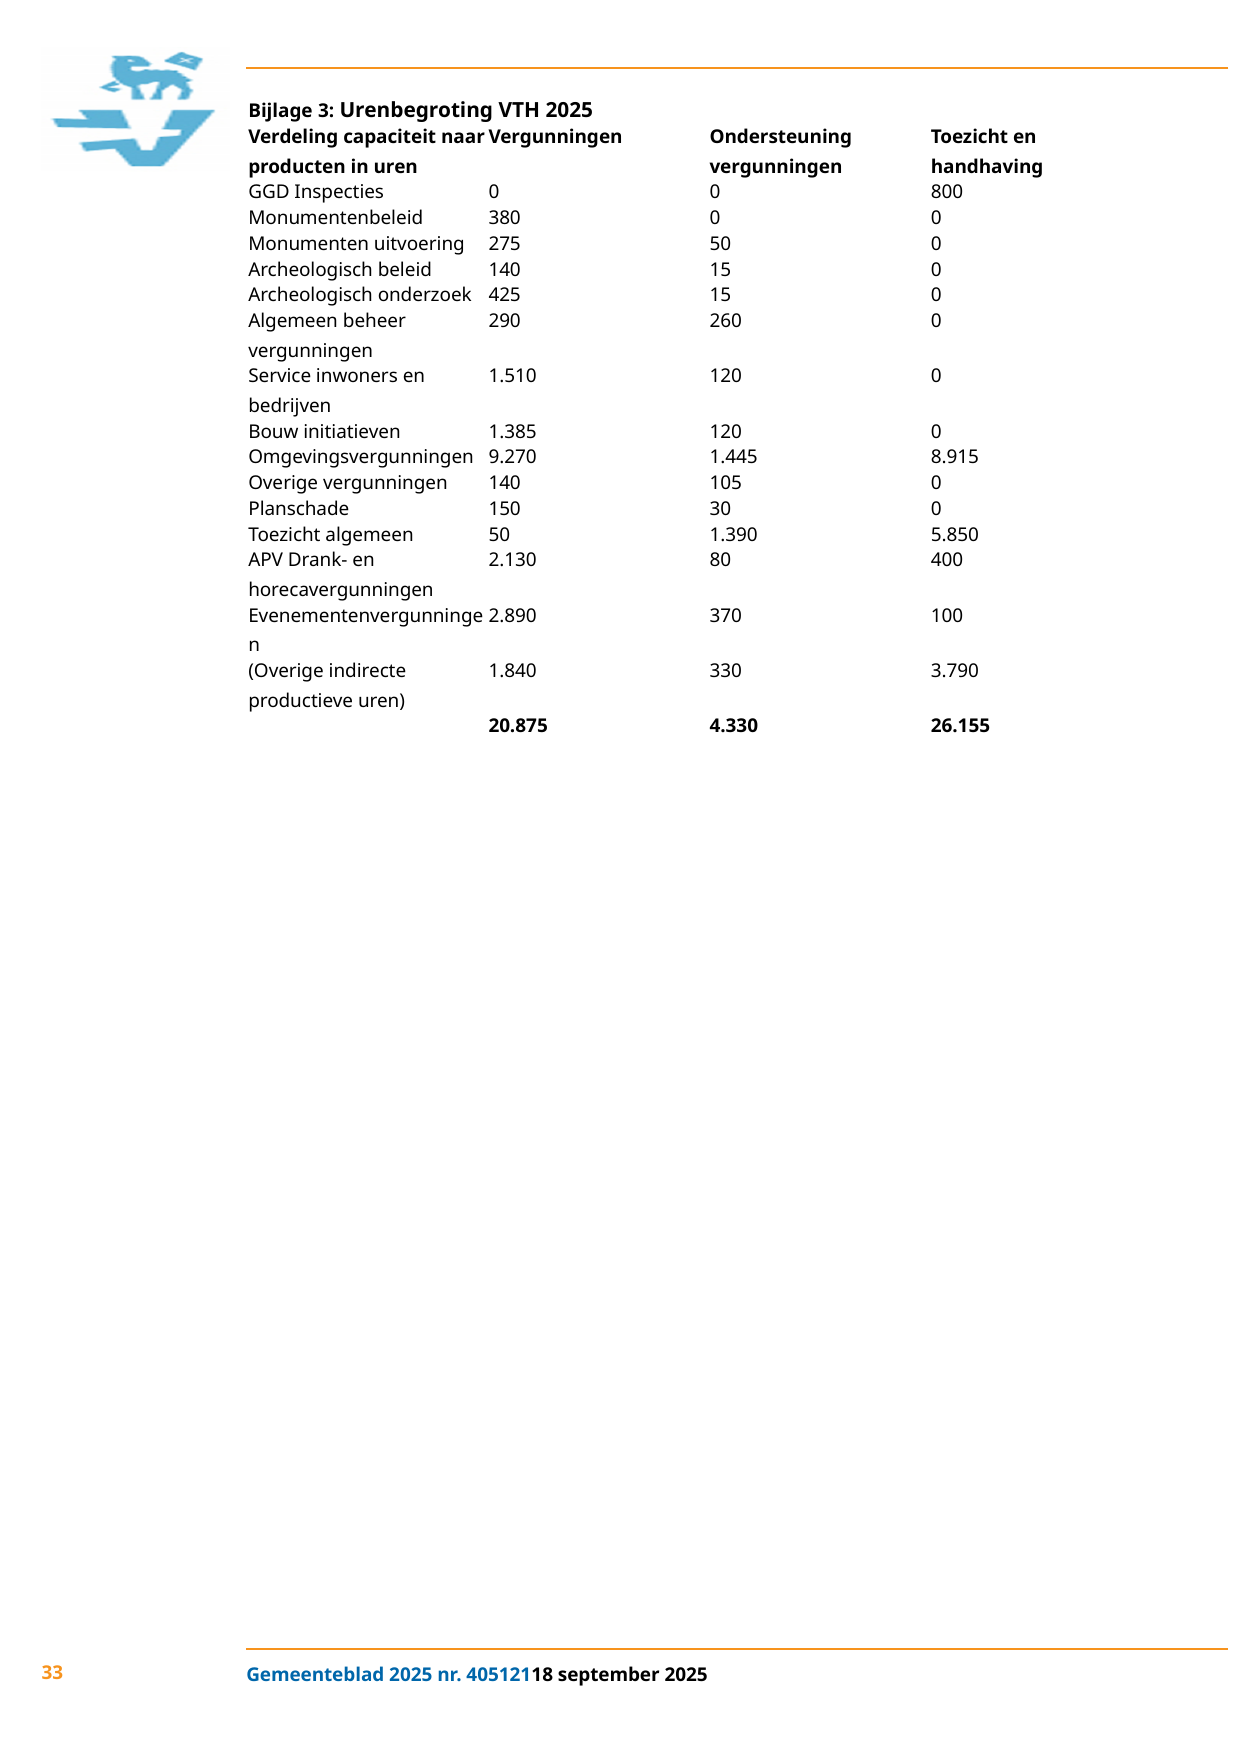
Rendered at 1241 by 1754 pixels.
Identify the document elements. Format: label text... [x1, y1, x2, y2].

table_cell Planschade [248, 495, 488, 521]
table_cell 425 [488, 282, 709, 307]
table_cell 0 [931, 495, 1152, 521]
table_cell 105 [709, 470, 931, 495]
table_header Toezicht en handhaving [931, 124, 1152, 179]
picture [41, 47, 231, 172]
table_cell 50 [488, 521, 709, 547]
table_cell 1.445 [709, 444, 931, 469]
table_cell 290 [488, 308, 709, 363]
table_cell 400 [931, 547, 1152, 602]
table_cell (Overige indirecte productieve uren) [248, 657, 488, 713]
table_cell 100 [931, 602, 1152, 657]
table_cell 370 [709, 602, 931, 657]
table_cell 0 [931, 363, 1152, 418]
table_cell 3.790 [931, 657, 1152, 713]
table_cell 800 [931, 179, 1152, 204]
table_cell 1.390 [709, 521, 931, 547]
table_cell 0 [488, 179, 709, 204]
text Bijlage 3: Urenbegroting VTH 2025 [248, 95, 1152, 123]
table_header Vergunningen [488, 124, 709, 179]
table_cell 5.850 [931, 521, 1152, 547]
table_cell 0 [931, 282, 1152, 307]
table_cell 2.130 [488, 547, 709, 602]
table_cell 380 [488, 205, 709, 230]
table_cell Monumenten uitvoering [248, 230, 488, 256]
table_cell 0 [709, 205, 931, 230]
table_cell 0 [931, 230, 1152, 256]
table_cell Evenementenvergunningen [248, 602, 488, 657]
table_cell Archeologisch beleid [248, 256, 488, 282]
table_cell GGD Inspecties [248, 179, 488, 204]
table_cell Service inwoners en bedrijven [248, 363, 488, 418]
table_cell Bouw initiatieven [248, 418, 488, 444]
table_cell 120 [709, 418, 931, 444]
table_cell 140 [488, 256, 709, 282]
table_cell Monumentenbeleid [248, 205, 488, 230]
table_cell Omgevingsvergunningen [248, 444, 488, 469]
table_cell 0 [931, 256, 1152, 282]
table_cell 140 [488, 470, 709, 495]
table_cell 50 [709, 230, 931, 256]
table_header Ondersteuning vergunningen [709, 124, 931, 179]
table_cell 120 [709, 363, 931, 418]
table_cell 275 [488, 230, 709, 256]
table_header Verdeling capaciteit naar producten in uren [248, 124, 488, 179]
table_cell 1.840 [488, 657, 709, 713]
table_cell 8.915 [931, 444, 1152, 469]
table_cell 20.875 [488, 713, 709, 738]
table_cell 0 [931, 308, 1152, 363]
table_cell Overige vergunningen [248, 470, 488, 495]
table_cell 26.155 [931, 713, 1152, 738]
table_cell 9.270 [488, 444, 709, 469]
table_cell 150 [488, 495, 709, 521]
table_cell 0 [931, 470, 1152, 495]
table_cell Toezicht algemeen [248, 521, 488, 547]
table_cell 0 [931, 418, 1152, 444]
table_cell 30 [709, 495, 931, 521]
table_cell 0 [709, 179, 931, 204]
table_cell 15 [709, 256, 931, 282]
table_cell 2.890 [488, 602, 709, 657]
table_cell 4.330 [709, 713, 931, 738]
table_cell 260 [709, 308, 931, 363]
table_cell Algemeen beheer vergunningen [248, 308, 488, 363]
table_cell 80 [709, 547, 931, 602]
table_cell APV Drank- en horecavergunningen [248, 547, 488, 602]
table_cell 0 [931, 205, 1152, 230]
table_cell 1.385 [488, 418, 709, 444]
table_cell 1.510 [488, 363, 709, 418]
table_cell Archeologisch onderzoek [248, 282, 488, 307]
table_cell [248, 713, 488, 738]
table_cell 15 [709, 282, 931, 307]
table_cell 330 [709, 657, 931, 713]
